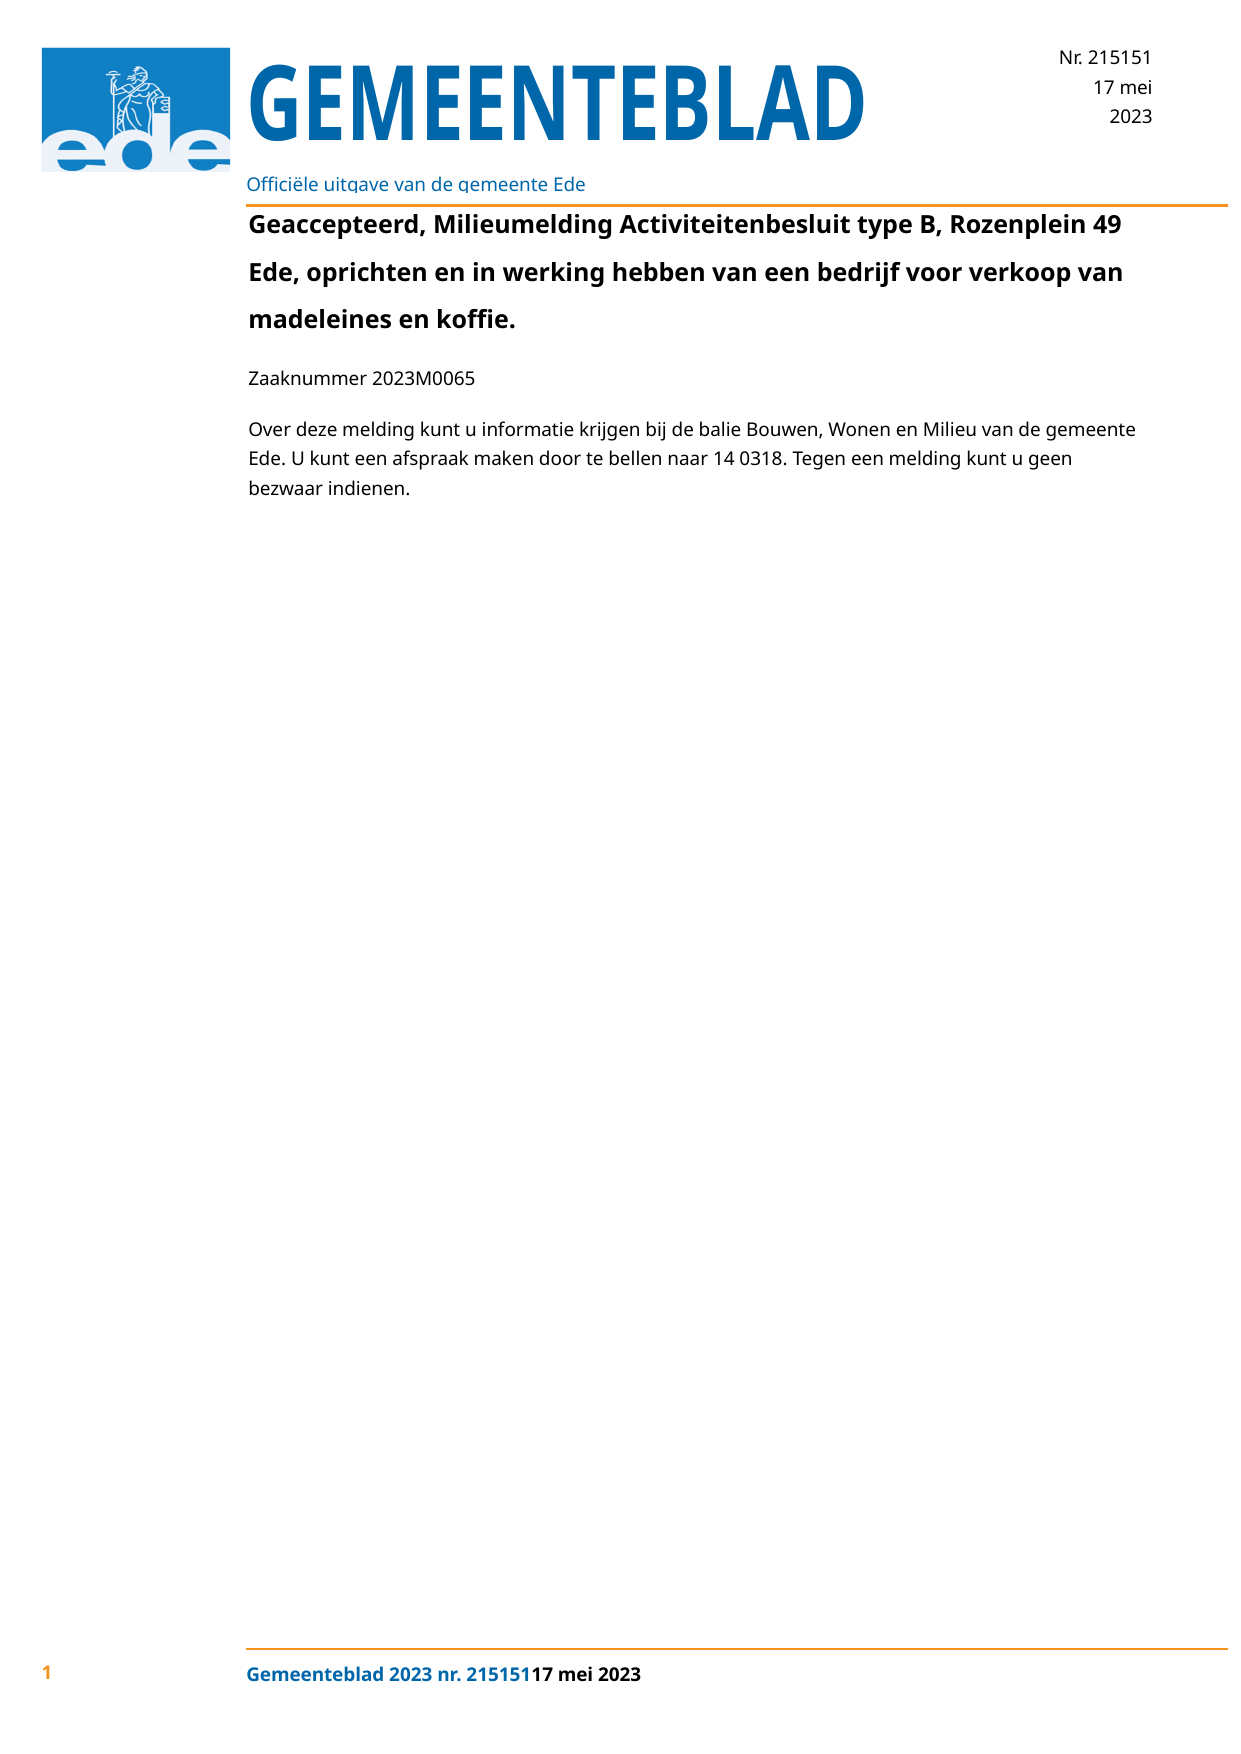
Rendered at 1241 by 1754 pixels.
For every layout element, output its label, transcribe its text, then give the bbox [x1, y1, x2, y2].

text Over deze melding kunt u informatie krijgen bij de balie Bouwen, Wonen en Milieu van de gemeente Ede. U kunt een afspraak maken door te bellen naar 14 0318. Tegen een melding kunt u geen bezwaar indienen. [248, 416, 1152, 501]
text Geaccepteerd, Milieumelding Activiteitenbesluit type B, Rozenplein 49 Ede, oprichten en in werking hebben van een bedrijf voor verkoop van madeleines en koffie. [248, 207, 1152, 336]
picture [41, 47, 231, 172]
text Zaaknummer 2023M0065 [248, 366, 1152, 391]
